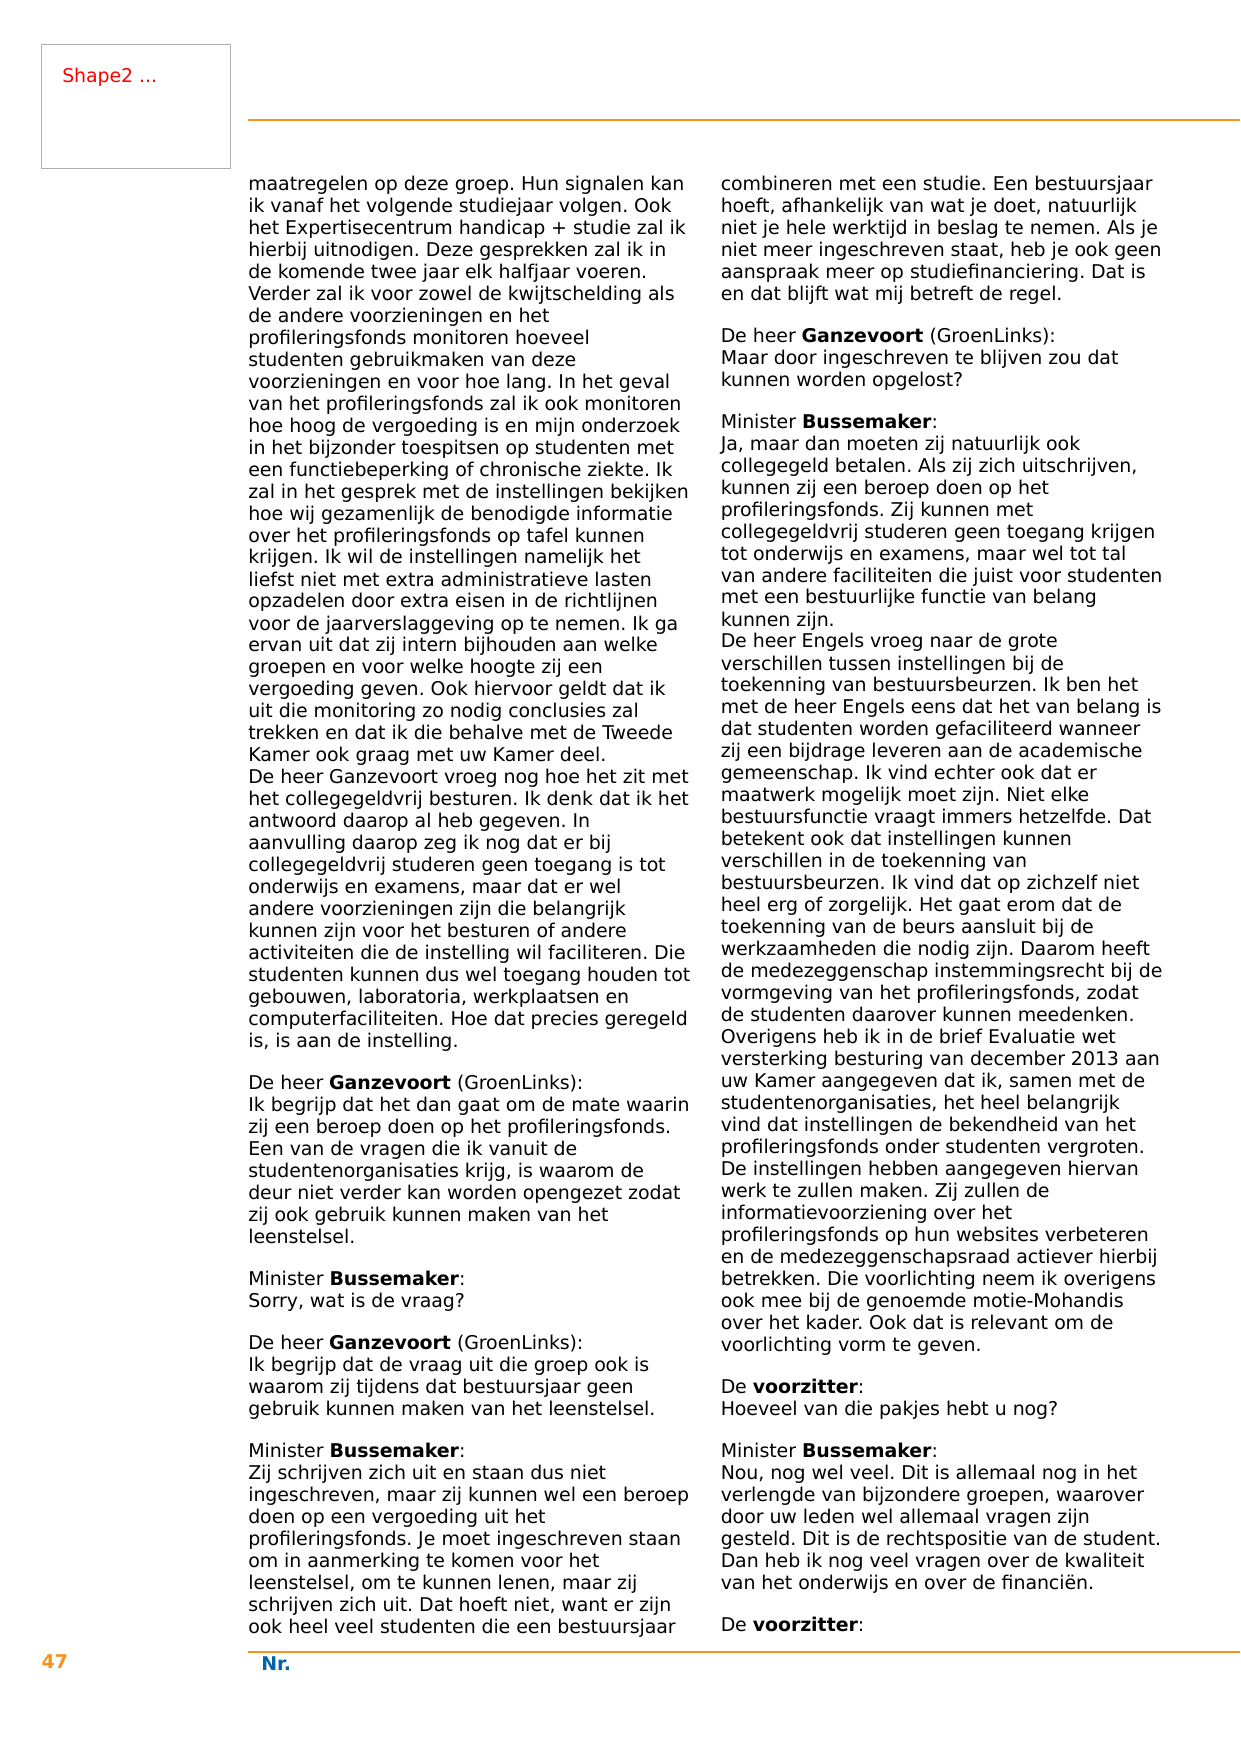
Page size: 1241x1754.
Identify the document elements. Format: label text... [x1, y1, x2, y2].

text Verder zal ik voor zowel de kwijtschelding als de andere voorzieningen en het profileringsfonds monitoren hoeveel studenten gebruikmaken van deze voorzieningen en voor hoe lang. In het geval van het profileringsfonds zal ik ook monitoren hoe hoog de vergoeding is en mijn onderzoek in het bijzonder toespitsen op studenten met een functiebeperking of chronische ziekte. Ik zal in het gesprek met de instellingen bekijken hoe wij gezamenlijk de benodigde informatie over het profileringsfonds op tafel kunnen krijgen. Ik wil de instellingen namelijk het liefst niet met extra administratieve lasten opzadelen door extra eisen in de richtlijnen voor de jaarverslaggeving op te nemen. Ik ga ervan uit dat zij intern bijhouden aan welke groepen en voor welke hoogte zij een vergoeding geven. Ook hiervoor geldt dat ik uit die monitoring zo nodig conclusies zal trekken en dat ik die behalve met de Tweede Kamer ook graag met uw Kamer deel. [248, 283, 691, 766]
text Minister Bussemaker: [721, 1440, 1163, 1462]
text Zij schrijven zich uit en staan dus niet ingeschreven, maar zij kunnen wel een beroep doen op een vergoeding uit het profileringsfonds. Je moet ingeschreven staan om in aanmerking te komen voor het leenstelsel, om te kunnen lenen, maar zij schrijven zich uit. Dat hoeft niet, want er zijn ook heel veel studenten die een bestuursjaar [248, 1462, 691, 1637]
text De voorzitter: [721, 1613, 1163, 1636]
text Minister Bussemaker: [248, 1440, 691, 1462]
text De heer Ganzevoort (GroenLinks): [248, 1072, 691, 1094]
text Ik begrijp dat het dan gaat om de mate waarin zij een beroep doen op het profileringsfonds. Een van de vragen die ik vanuit de studentenorganisaties krijg, is waarom de deur niet verder kan worden opengezet zodat zij ook gebruik kunnen maken van het leenstelsel. [248, 1094, 691, 1248]
text maatregelen op deze groep. Hun signalen kan ik vanaf het volgende studiejaar volgen. Ook het Expertisecentrum handicap + studie zal ik hierbij uitnodigen. Deze gesprekken zal ik in de komende twee jaar elk halfjaar voeren. [248, 173, 691, 283]
text Maar door ingeschreven te blijven zou dat kunnen worden opgelost? [721, 347, 1163, 391]
text De heer Engels vroeg naar de grote verschillen tussen instellingen bij de toekenning van bestuursbeurzen. Ik ben het met de heer Engels eens dat het van belang is dat studenten worden gefaciliteerd wanneer zij een bijdrage leveren aan de academische gemeenschap. Ik vind echter ook dat er maatwerk mogelijk moet zijn. Niet elke bestuursfunctie vraagt immers hetzelfde. Dat betekent ook dat instellingen kunnen verschillen in de toekenning van bestuursbeurzen. Ik vind dat op zichzelf niet heel erg of zorgelijk. Het gaat erom dat de toekenning van de beurs aansluit bij de werkzaamheden die nodig zijn. Daarom heeft de medezeggenschap instemmingsrecht bij de vormgeving van het profileringsfonds, zodat de studenten daarover kunnen meedenken. [721, 630, 1163, 1026]
text De voorzitter: [721, 1376, 1163, 1398]
text Sorry, wat is de vraag? [248, 1290, 691, 1312]
text combineren met een studie. Een bestuursjaar hoeft, afhankelijk van wat je doet, natuurlijk niet je hele werktijd in beslag te nemen. Als je niet meer ingeschreven staat, heb je ook geen aanspraak meer op studiefinanciering. Dat is en dat blijft wat mij betreft de regel. [721, 173, 1163, 305]
text Nou, nog wel veel. Dit is allemaal nog in het verlengde van bijzondere groepen, waarover door uw leden wel allemaal vragen zijn gesteld. Dit is de rechtspositie van de student. Dan heb ik nog veel vragen over de kwaliteit van het onderwijs en over de financiën. [721, 1462, 1163, 1593]
text Ja, maar dan moeten zij natuurlijk ook collegegeld betalen. Als zij zich uitschrijven, kunnen zij een beroep doen op het profileringsfonds. Zij kunnen met collegegeldvrij studeren geen toegang krijgen tot onderwijs en examens, maar wel tot tal van andere faciliteiten die juist voor studenten met een bestuurlijke functie van belang kunnen zijn. [721, 433, 1163, 630]
text De heer Ganzevoort (GroenLinks): [248, 1332, 691, 1354]
text De heer Ganzevoort vroeg nog hoe het zit met het collegegeldvrij besturen. Ik denk dat ik het antwoord daarop al heb gegeven. In aanvulling daarop zeg ik nog dat er bij collegegeldvrij studeren geen toegang is tot onderwijs en examens, maar dat er wel andere voorzieningen zijn die belangrijk kunnen zijn voor het besturen of andere activiteiten die de instelling wil faciliteren. Die studenten kunnen dus wel toegang houden tot gebouwen, laboratoria, werkplaatsen en computerfaciliteiten. Hoe dat precies geregeld is, is aan de instelling. [248, 766, 691, 1052]
text Overigens heb ik in de brief Evaluatie wet versterking besturing van december 2013 aan uw Kamer aangegeven dat ik, samen met de studentenorganisaties, het heel belangrijk vind dat instellingen de bekendheid van het profileringsfonds onder studenten vergroten. De instellingen hebben aangegeven hiervan werk te zullen maken. Zij zullen de informatievoorziening over het profileringsfonds op hun websites verbeteren en de medezeggenschapsraad actiever hierbij betrekken. Die voorlichting neem ik overigens ook mee bij de genoemde motie-Mohandis over het kader. Ook dat is relevant om de voorlichting vorm te geven. [721, 1026, 1163, 1356]
text Minister Bussemaker: [248, 1268, 691, 1290]
text Hoeveel van die pakjes hebt u nog? [721, 1398, 1163, 1420]
text Minister Bussemaker: [721, 411, 1163, 433]
text Ik begrijp dat de vraag uit die groep ook is waarom zij tijdens dat bestuursjaar geen gebruik kunnen maken van het leenstelsel. [248, 1354, 691, 1420]
text De heer Ganzevoort (GroenLinks): [721, 325, 1163, 347]
